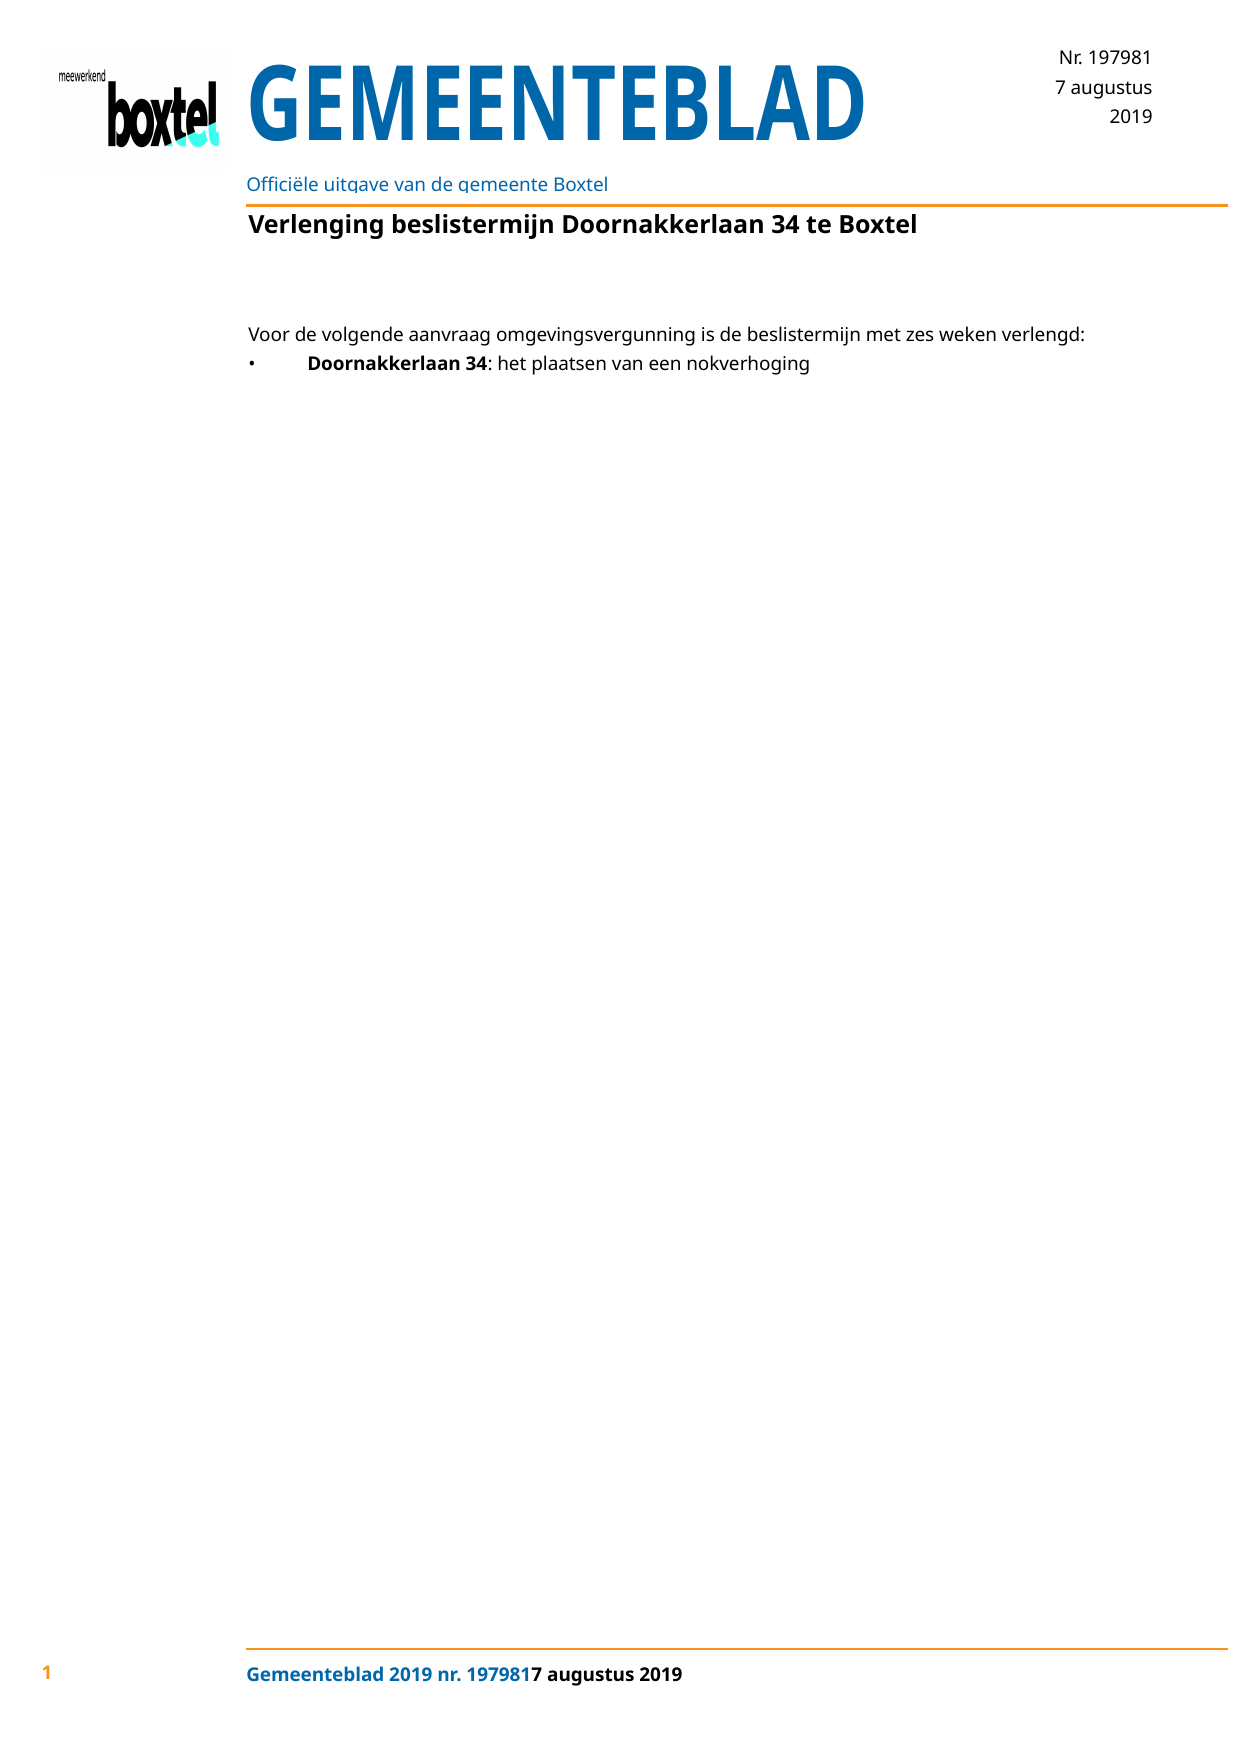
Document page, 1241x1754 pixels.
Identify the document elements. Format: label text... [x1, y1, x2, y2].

text Voor de volgende aanvraag omgevingsvergunning is de beslistermijn met zes weken verlengd: [248, 321, 1152, 346]
text Verlenging beslistermijn Doornakkerlaan 34 te Boxtel [248, 207, 1152, 241]
picture [41, 47, 231, 172]
list Doornakkerlaan 34: het plaatsen van een nokverhoging [248, 350, 1152, 376]
